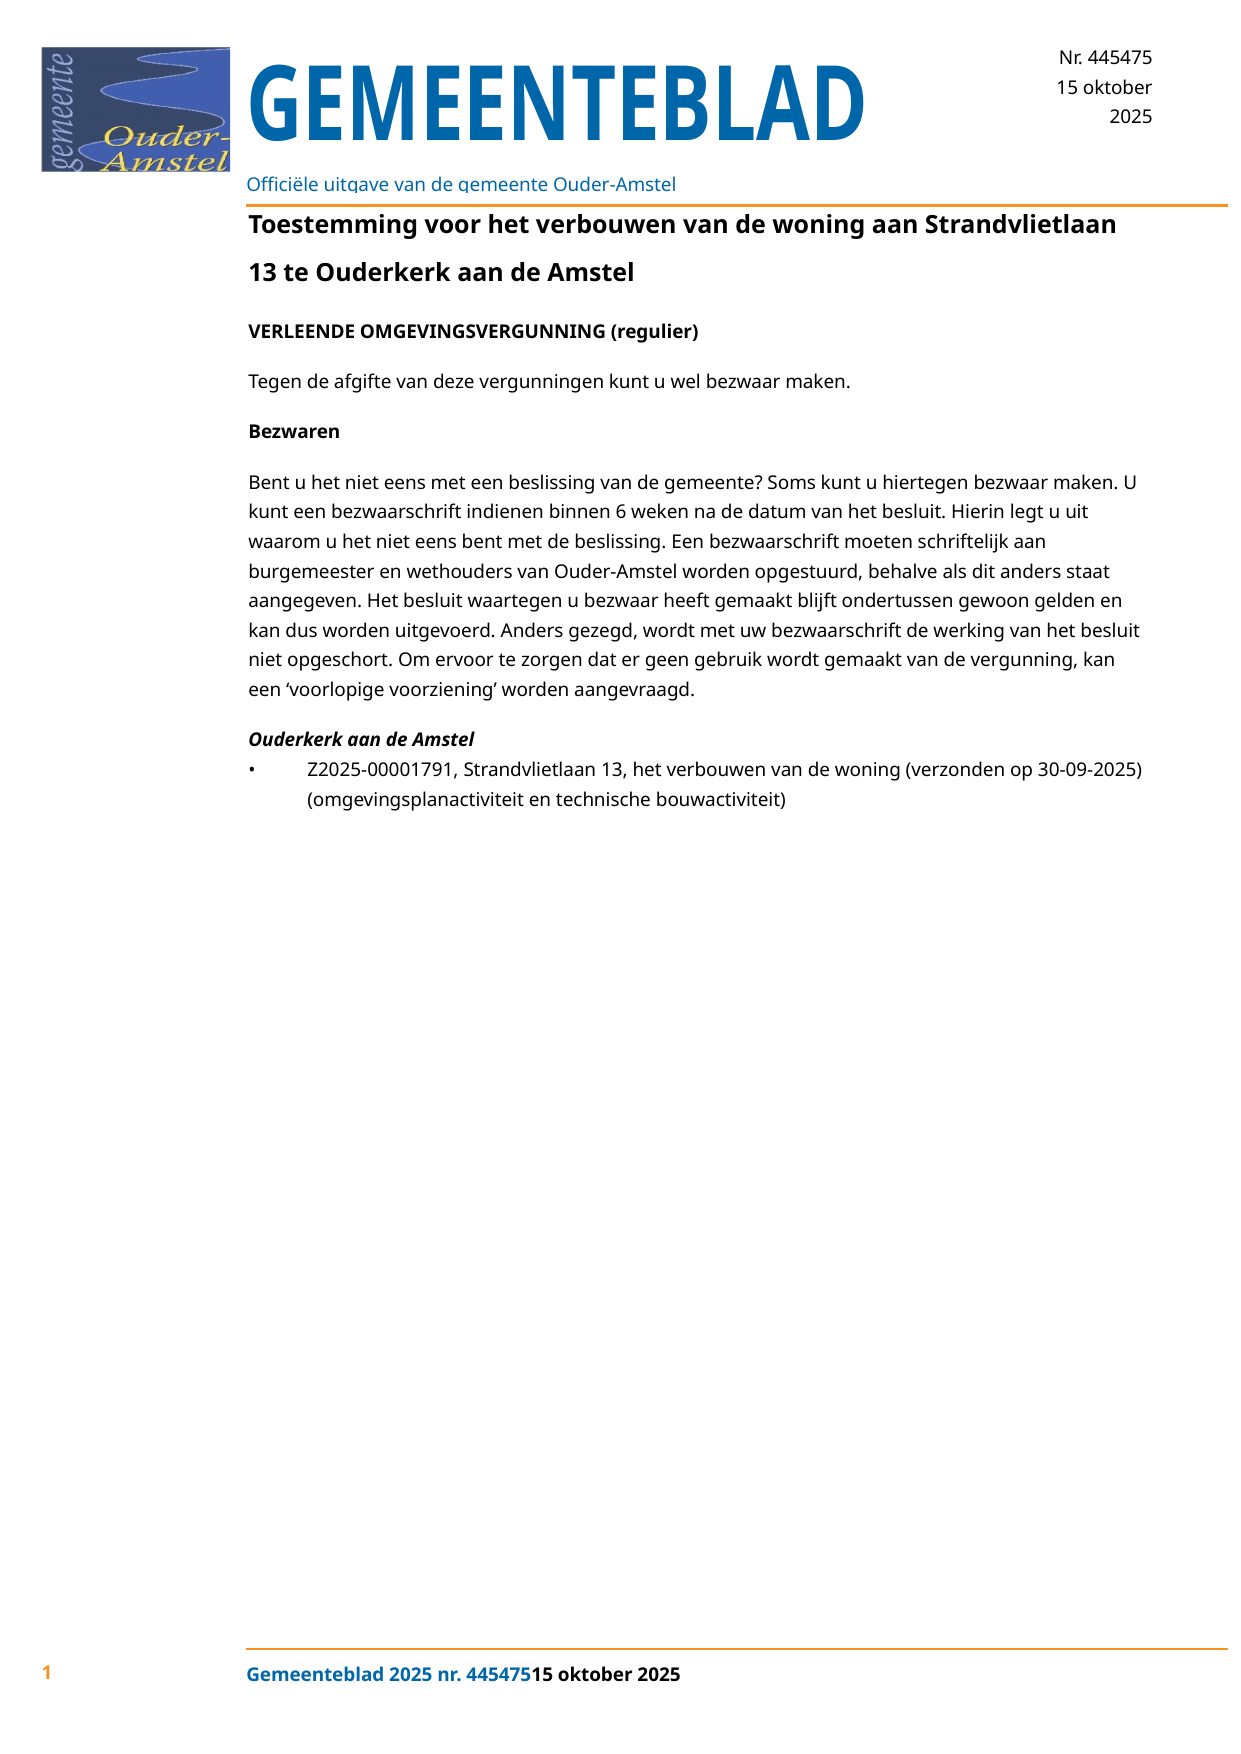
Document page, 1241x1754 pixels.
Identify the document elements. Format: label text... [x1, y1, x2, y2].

picture [41, 47, 231, 172]
text Bent u het niet eens met een beslissing van de gemeente? Soms kunt u hiertegen bezwaar maken. U kunt een bezwaarschrift indienen binnen 6 weken na de datum van het besluit. Hierin legt u uit waarom u het niet eens bent met de beslissing. Een bezwaarschrift moeten schriftelijk aan burgemeester en wethouders van Ouder-Amstel worden opgestuurd, behalve als dit anders staat aangegeven. Het besluit waartegen u bezwaar heeft gemaakt blijft ondertussen gewoon gelden en kan dus worden uitgevoerd. Anders gezegd, wordt met uw bezwaarschrift de werking van het besluit niet opgeschort. Om ervoor te zorgen dat er geen gebruik wordt gemaakt van de vergunning, kan een ‘voorlopige voorziening’ worden aangevraagd. [248, 469, 1152, 702]
text Ouderkerk aan de Amstel [248, 727, 1152, 752]
text VERLEENDE OMGEVINGSVERGUNNING (regulier) [248, 318, 1152, 344]
text Bezwaren [248, 419, 1152, 444]
text Tegen de afgifte van deze vergunningen kunt u wel bezwaar maken. [248, 368, 1152, 394]
text Toestemming voor het verbouwen van de woning aan Strandvlietlaan 13 te Ouderkerk aan de Amstel [248, 207, 1152, 288]
list Z2025-00001791, Strandvlietlaan 13, het verbouwen van de woning (verzonden op 30-09-2025) (omgevingsplanactiviteit en technische bouwactiviteit) [248, 756, 1152, 812]
